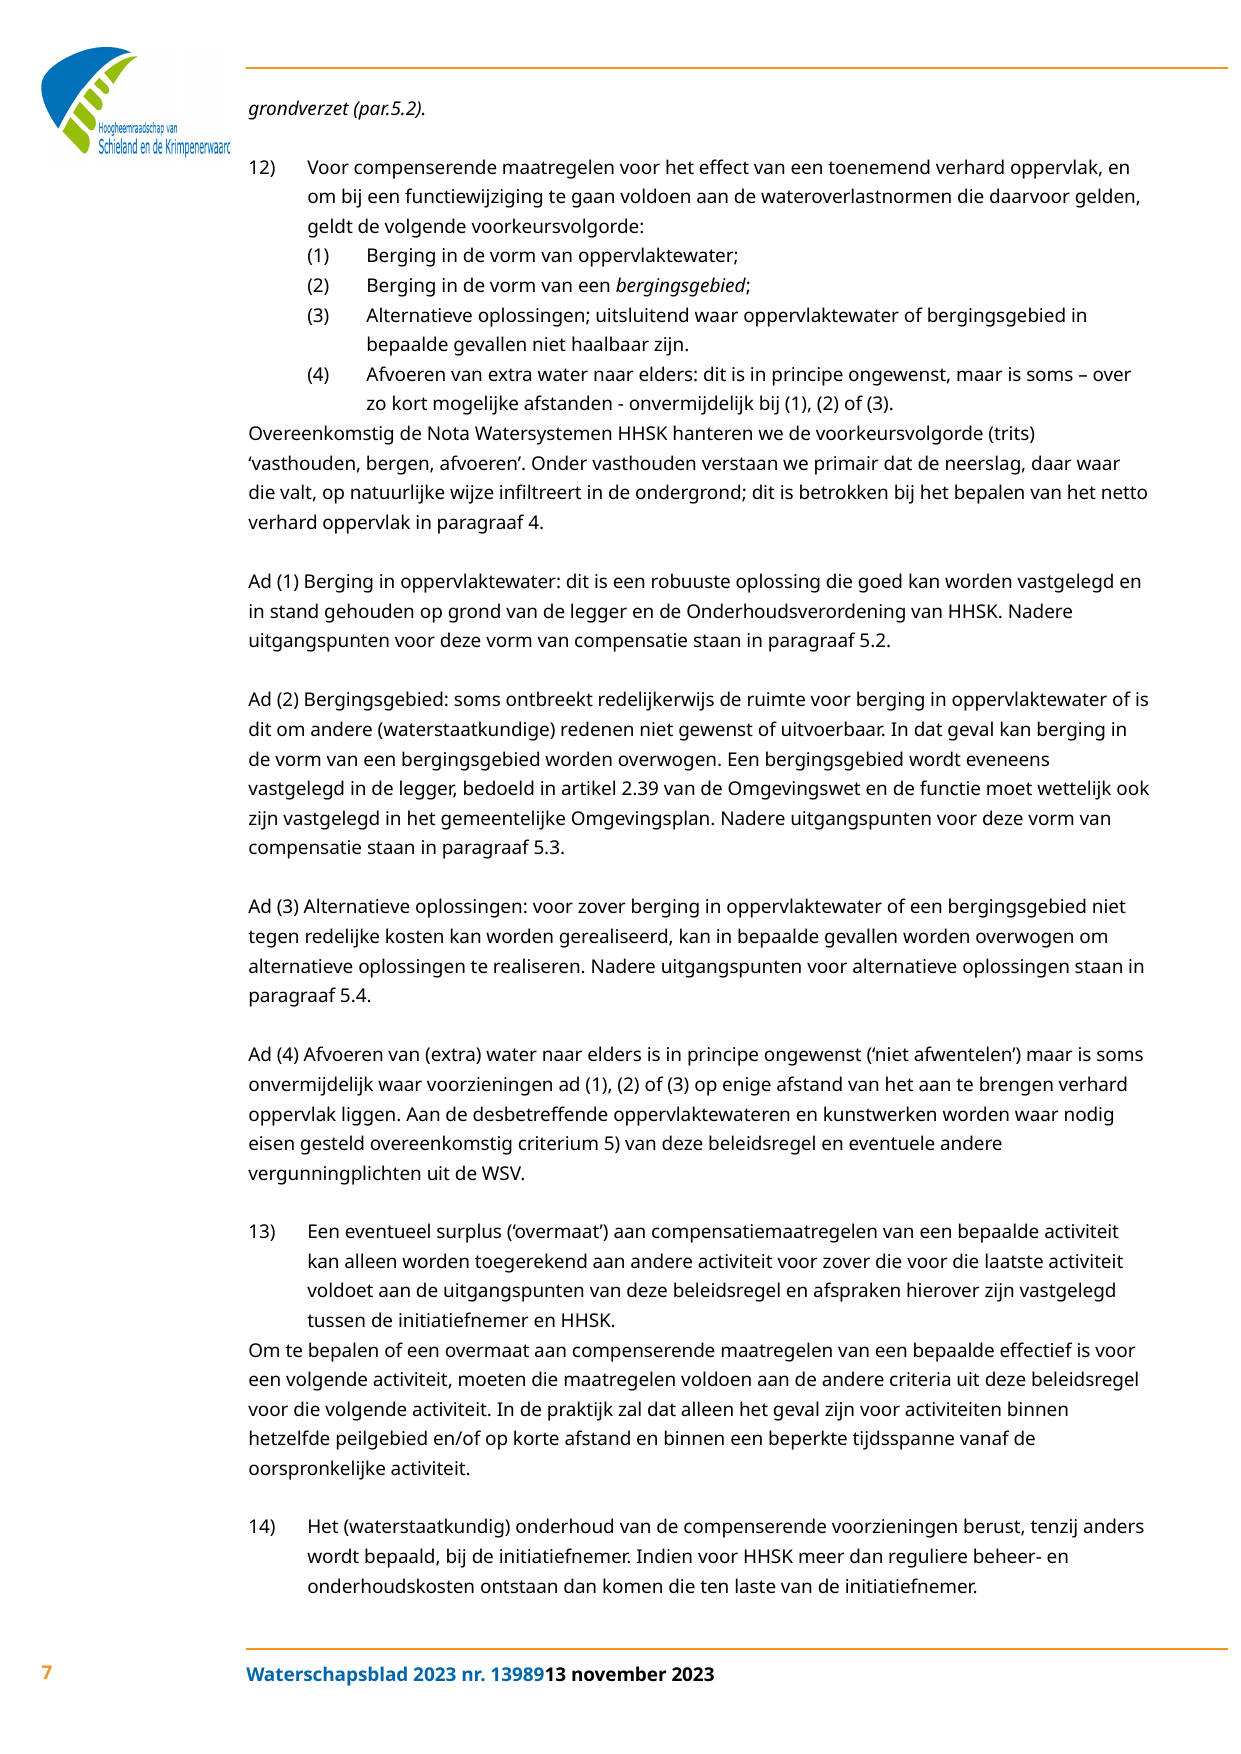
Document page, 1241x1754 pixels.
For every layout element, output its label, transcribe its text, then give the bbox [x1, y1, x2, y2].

list Berging in de vorm van oppervlaktewater; [307, 243, 1152, 268]
list Voor compenserende maatregelen voor het effect van een toenemend verhard oppervlak, en om bij een functiewijziging te gaan voldoen aan de wateroverlastnormen die daarvoor gelden, geldt de volgende voorkeursvolgorde: [248, 154, 1152, 239]
text grondverzet (par.5.2). [248, 95, 1152, 121]
table_header Om te bepalen of een overmaat aan compenserende maatregelen van een bepaalde effectief is voor een volgende activiteit, moeten die maatregelen voldoen aan de andere criteria uit deze beleidsregel voor die volgende activiteit. In de praktijk zal dat alleen het geval zijn voor activiteiten binnen hetzelfde peilgebied en/of op korte afstand en binnen een beperkte tijdsspanne vanaf de oorspronkelijke activiteit. [248, 1337, 1152, 1481]
table_header Overeenkomstig de Nota Watersystemen HHSK hanteren we de voorkeursvolgorde (trits) ‘vasthouden, bergen, afvoeren’. Onder vasthouden verstaan we primair dat de neerslag, daar waar die valt, op natuurlijke wijze infiltreert in de ondergrond; dit is betrokken bij het bepalen van het netto verhard oppervlak in paragraaf 4. Ad (1) Berging in oppervlaktewater: dit is een robuuste oplossing die goed kan worden vastgelegd en in stand gehouden op grond van de legger en de Onderhoudsverordening van HHSK. Nadere uitgangspunten voor deze vorm van compensatie staan in paragraaf 5.2. Ad (2) Bergingsgebied: soms ontbreekt redelijkerwijs de ruimte voor berging in oppervlaktewater of is dit om andere (waterstaatkundige) redenen niet gewenst of uitvoerbaar. In dat geval kan berging in de vorm van een bergingsgebied worden overwogen. Een bergingsgebied wordt eveneens vastgelegd in de legger, bedoeld in artikel 2.39 van de Omgevingswet en de functie moet wettelijk ook zijn vastgelegd in het gemeentelijke Omgevingsplan. Nadere uitgangspunten voor deze vorm van compensatie staan in paragraaf 5.3. Ad (3) Alternatieve oplossingen: voor zover berging in oppervlaktewater of een bergingsgebied niet tegen redelijke kosten kan worden gerealiseerd, kan in bepaalde gevallen worden overwogen om alternatieve oplossingen te realiseren. Nadere uitgangspunten voor alternatieve oplossingen staan in paragraaf 5.4. Ad (4) Afvoeren van (extra) water naar elders is in principe ongewenst (‘niet afwentelen’) maar is soms onvermijdelijk waar voorzieningen ad (1), (2) of (3) op enige afstand van het aan te brengen verhard oppervlak liggen. Aan de desbetreffende oppervlaktewateren en kunstwerken worden waar nodig eisen gesteld overeenkomstig criterium 5) van deze beleidsregel en eventuele andere vergunningplichten uit de WSV. [248, 420, 1152, 1186]
list Alternatieve oplossingen; uitsluitend waar oppervlaktewater of bergingsgebied in bepaalde gevallen niet haalbaar zijn. [307, 302, 1152, 357]
list Een eventueel surplus (‘overmaat’) aan compensatiemaatregelen van een bepaalde activiteit kan alleen worden toegerekend aan andere activiteit voor zover die voor die laatste activiteit voldoet aan de uitgangspunten van deze beleidsregel en afspraken hierover zijn vastgelegd tussen de initiatiefnemer en HHSK. [248, 1218, 1152, 1333]
list Het (waterstaatkundig) onderhoud van de compenserende voorzieningen berust, tenzij anders wordt bepaald, bij de initiatiefnemer. Indien voor HHSK meer dan reguliere beheer- en onderhoudskosten ontstaan dan komen die ten laste van de initiatiefnemer. [248, 1514, 1152, 1599]
list Berging in de vorm van een bergingsgebied; [307, 272, 1152, 298]
list Afvoeren van extra water naar elders: dit is in principe ongewenst, maar is soms – over zo kort mogelijke afstanden - onvermijdelijk bij (1), (2) of (3). [307, 361, 1152, 416]
picture [41, 47, 231, 172]
